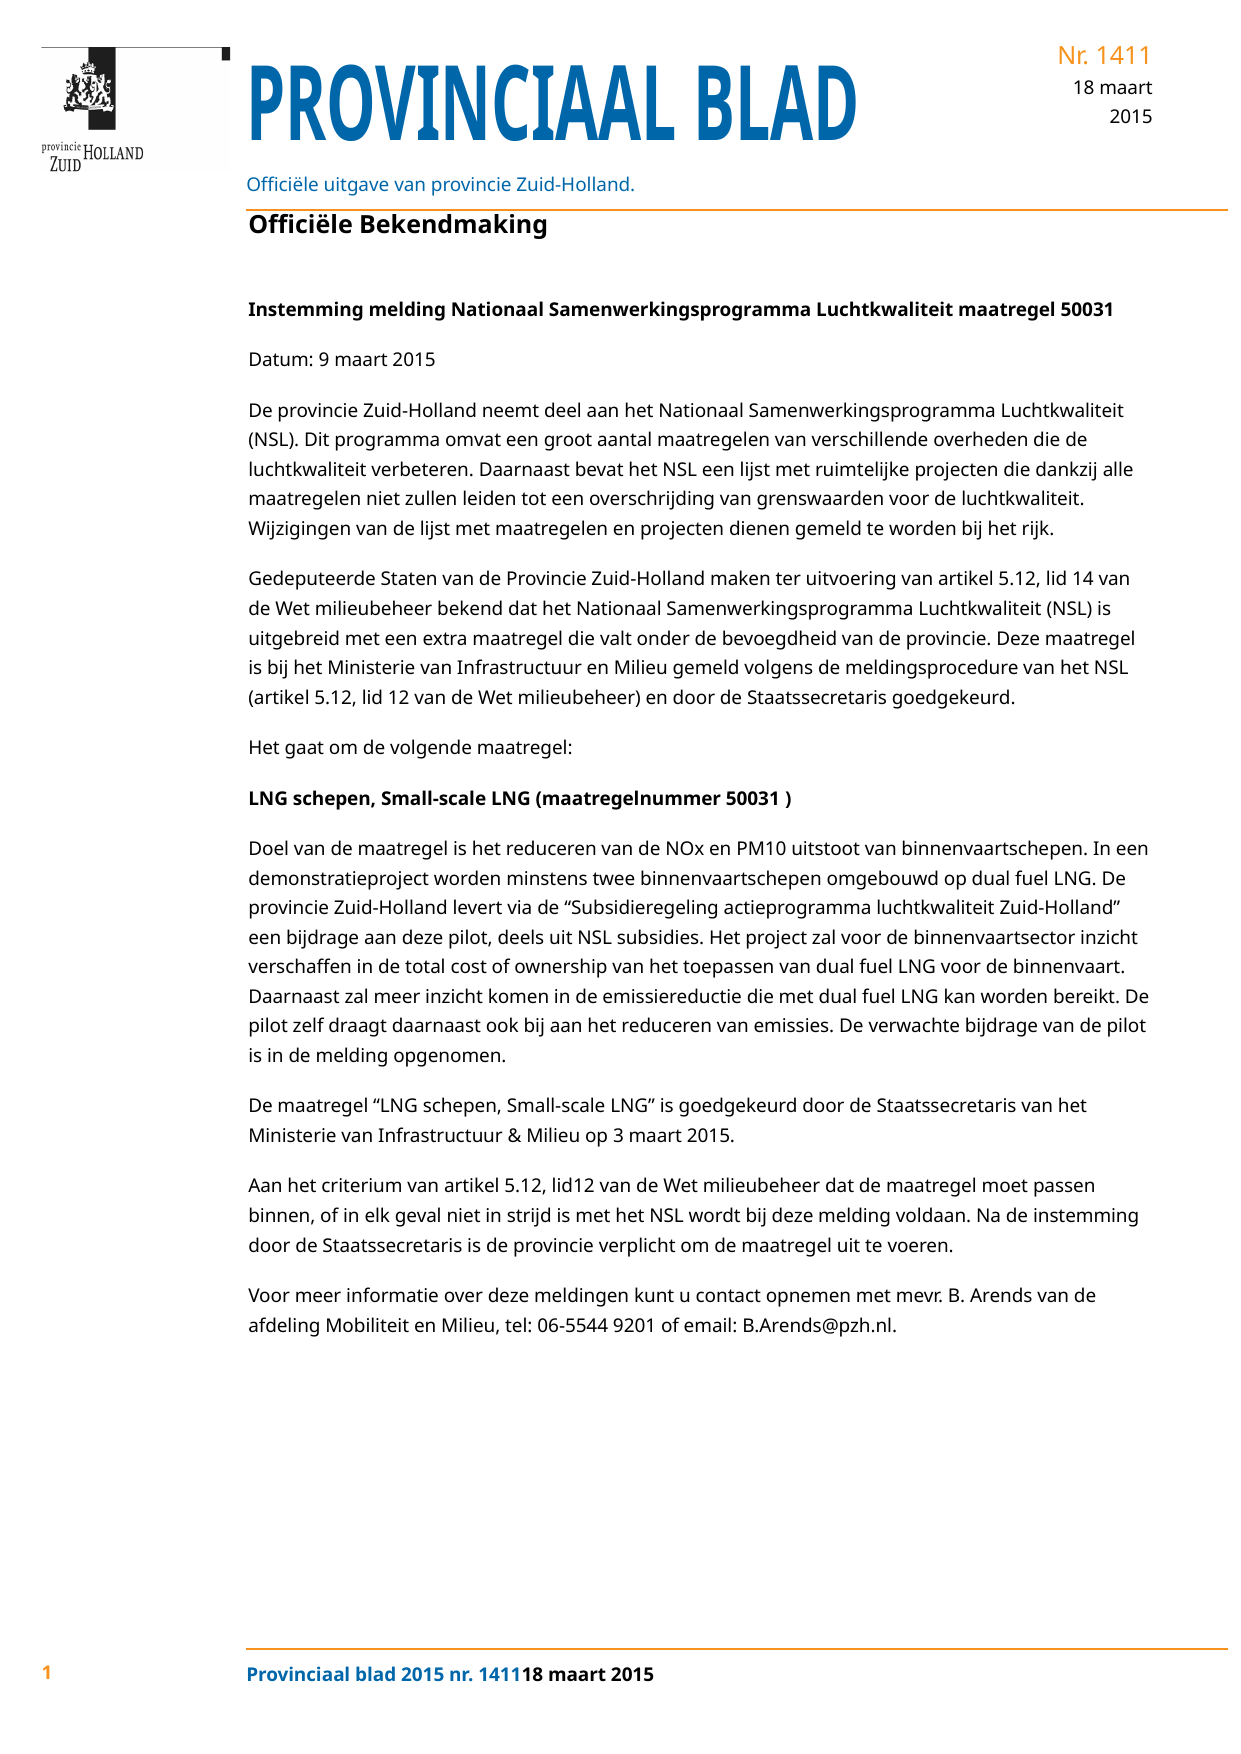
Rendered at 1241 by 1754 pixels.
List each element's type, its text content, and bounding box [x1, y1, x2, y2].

text De provincie Zuid-Holland neemt deel aan het Nationaal Samenwerkingsprogramma Luchtkwaliteit (NSL). Dit programma omvat een groot aantal maatregelen van verschillende overheden die de luchtkwaliteit verbeteren. Daarnaast bevat het NSL een lijst met ruimtelijke projecten die dankzij alle maatregelen niet zullen leiden tot een overschrijding van grenswaarden voor de luchtkwaliteit. Wijzigingen van de lijst met maatregelen en projecten dienen gemeld te worden bij het rijk. [248, 397, 1152, 541]
text Aan het criterium van artikel 5.12, lid12 van de Wet milieubeheer dat de maatregel moet passen binnen, of in elk geval niet in strijd is met het NSL wordt bij deze melding voldaan. Na de instemming door de Staatssecretaris is de provincie verplicht om de maatregel uit te voeren. [248, 1173, 1152, 1258]
text Instemming melding Nationaal Samenwerkingsprogramma Luchtkwaliteit maatregel 50031 [248, 296, 1152, 322]
text De maatregel “LNG schepen, Small-scale LNG” is goedgekeurd door de Staatssecretaris van het Ministerie van Infrastructuur & Milieu op 3 maart 2015. [248, 1093, 1152, 1148]
text LNG schepen, Small-scale LNG (maatregelnummer 50031 ) [248, 785, 1152, 811]
text Datum: 9 maart 2015 [248, 346, 1152, 372]
picture [41, 47, 231, 172]
text Officiële Bekendmaking [248, 211, 1152, 241]
text Gedeputeerde Staten van de Provincie Zuid-Holland maken ter uitvoering van artikel 5.12, lid 14 van de Wet milieubeheer bekend dat het Nationaal Samenwerkingsprogramma Luchtkwaliteit (NSL) is uitgebreid met een extra maatregel die valt onder de bevoegdheid van de provincie. Deze maatregel is bij het Ministerie van Infrastructuur en Milieu gemeld volgens de meldingsprocedure van het NSL (artikel 5.12, lid 12 van de Wet milieubeheer) en door de Staatssecretaris goedgekeurd. [248, 566, 1152, 710]
text Doel van de maatregel is het reduceren van de NOx en PM10 uitstoot van binnenvaartschepen. In een demonstratieproject worden minstens twee binnenvaartschepen omgebouwd op dual fuel LNG. De provincie Zuid-Holland levert via de “Subsidieregeling actieprogramma luchtkwaliteit Zuid-Holland” een bijdrage aan deze pilot, deels uit NSL subsidies. Het project zal voor de binnenvaartsector inzicht verschaffen in de total cost of ownership van het toepassen van dual fuel LNG voor de binnenvaart. Daarnaast zal meer inzicht komen in de emissiereductie die met dual fuel LNG kan worden bereikt. De pilot zelf draagt daarnaast ook bij aan het reduceren van emissies. De verwachte bijdrage van de pilot is in de melding opgenomen. [248, 835, 1152, 1068]
text Het gaat om de volgende maatregel: [248, 734, 1152, 760]
text Voor meer informatie over deze meldingen kunt u contact opnemen met mevr. B. Arends van de afdeling Mobiliteit en Milieu, tel: 06-5544 9201 of email: B.Arends@pzh.nl. [248, 1282, 1152, 1338]
